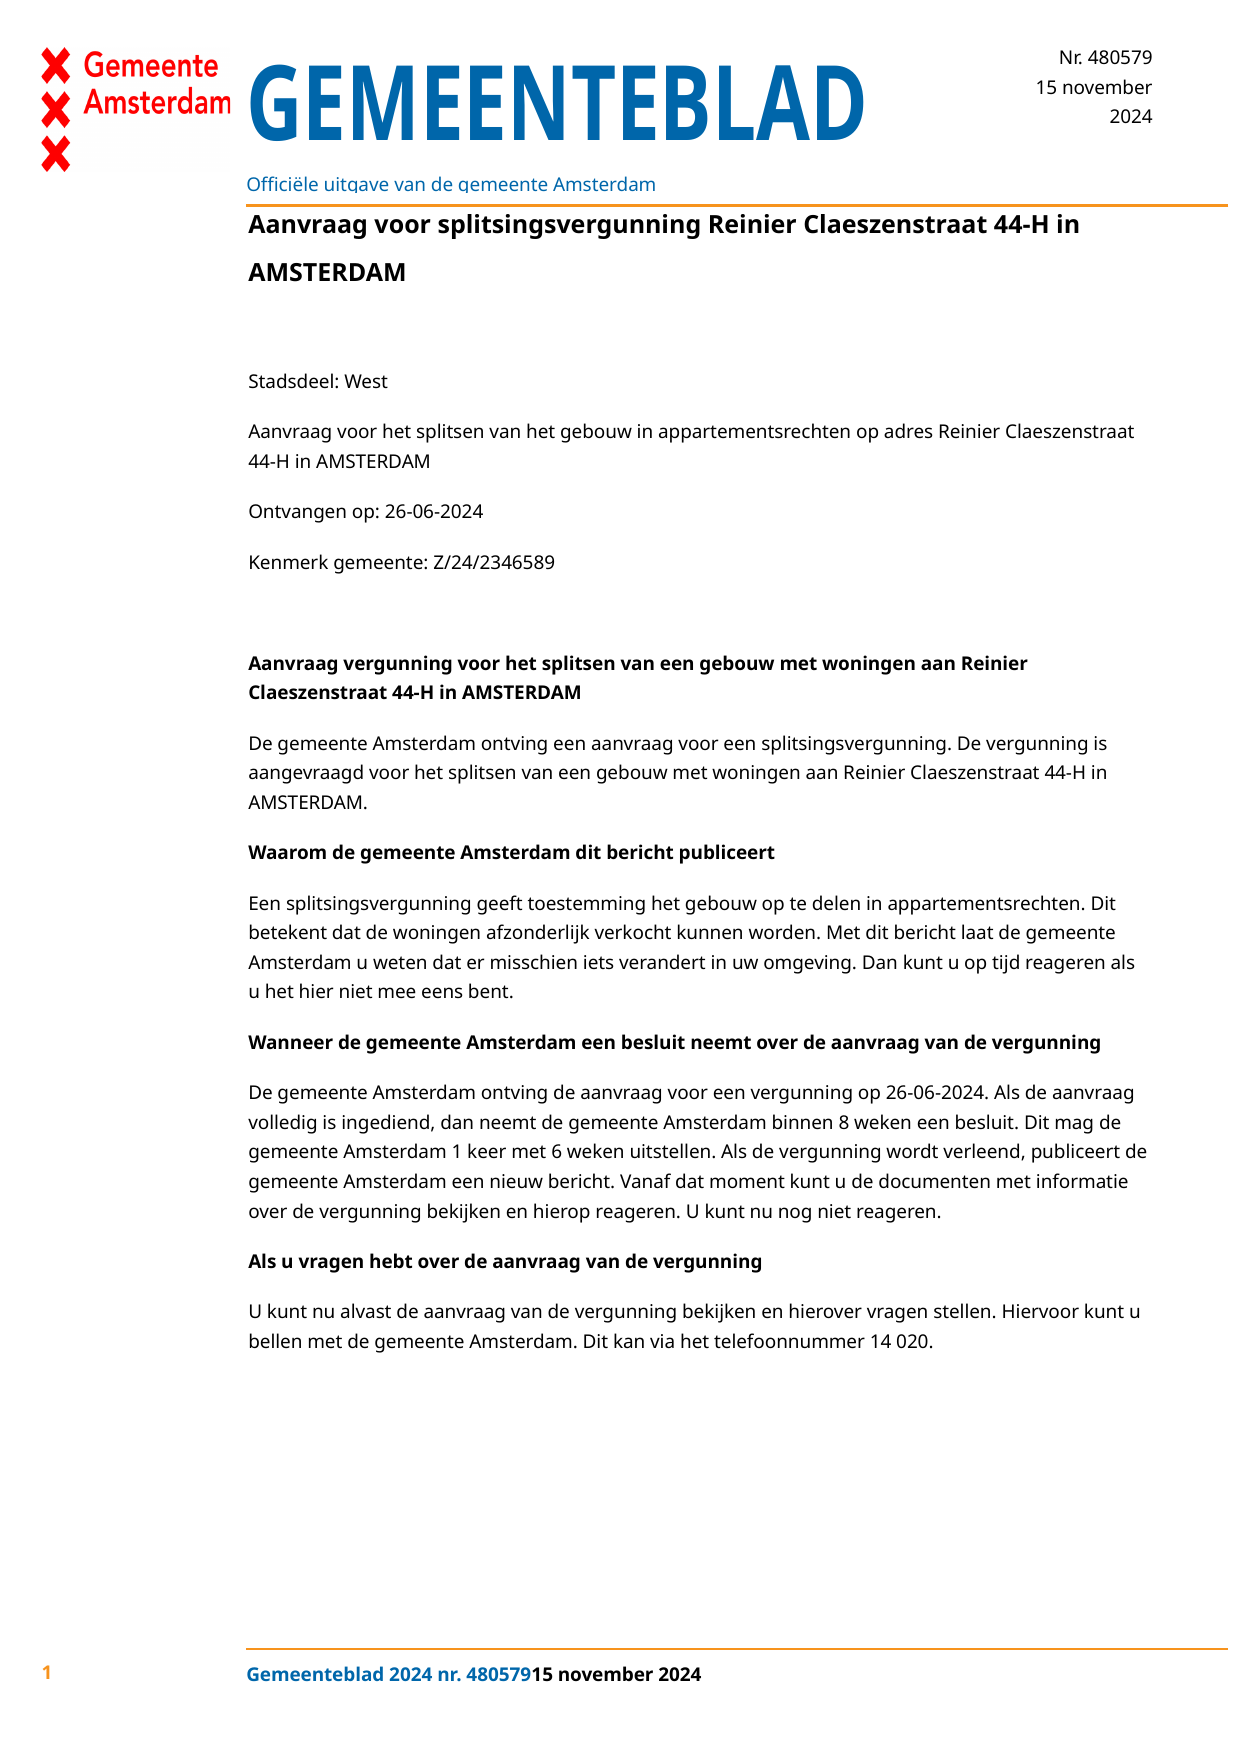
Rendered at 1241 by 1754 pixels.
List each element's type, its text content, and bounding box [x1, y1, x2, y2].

text Waarom de gemeente Amsterdam dit bericht publiceert [248, 839, 1152, 865]
text Wanneer de gemeente Amsterdam een besluit neemt over de aanvraag van de vergunning [248, 1029, 1152, 1055]
text Een splitsingsvergunning geeft toestemming het gebouw op te delen in appartementsrechten. Dit betekent dat de woningen afzonderlijk verkocht kunnen worden. Met dit bericht laat de gemeente Amsterdam u weten dat er misschien iets verandert in uw omgeving. Dan kunt u op tijd reageren als u het hier niet mee eens bent. [248, 890, 1152, 1004]
text De gemeente Amsterdam ontving een aanvraag voor een splitsingsvergunning. De vergunning is aangevraagd voor het splitsen van een gebouw met woningen aan Reinier Claeszenstraat 44-H in AMSTERDAM. [248, 730, 1152, 815]
text De gemeente Amsterdam ontving de aanvraag voor een vergunning op 26-06-2024. Als de aanvraag volledig is ingediend, dan neemt de gemeente Amsterdam binnen 8 weken een besluit. Dit mag de gemeente Amsterdam 1 keer met 6 weken uitstellen. Als de vergunning wordt verleend, publiceert de gemeente Amsterdam een nieuw bericht. Vanaf dat moment kunt u de documenten met informatie over de vergunning bekijken en hierop reageren. U kunt nu nog niet reageren. [248, 1079, 1152, 1224]
text Als u vragen hebt over de aanvraag van de vergunning [248, 1248, 1152, 1274]
text Stadsdeel: West [248, 368, 1152, 394]
text Aanvraag voor splitsingsvergunning Reinier Claeszenstraat 44-H in AMSTERDAM [248, 207, 1152, 288]
text Aanvraag voor het splitsen van het gebouw in appartementsrechten op adres Reinier Claeszenstraat 44-H in AMSTERDAM [248, 419, 1152, 474]
text U kunt nu alvast de aanvraag van de vergunning bekijken en hierover vragen stellen. Hiervoor kunt u bellen met de gemeente Amsterdam. Dit kan via het telefoonnummer 14 020. [248, 1299, 1152, 1354]
text Kenmerk gemeente: Z/24/2346589 [248, 549, 1152, 575]
text Aanvraag vergunning voor het splitsen van een gebouw met woningen aan Reinier Claeszenstraat 44-H in AMSTERDAM [248, 650, 1152, 705]
picture [41, 47, 231, 172]
text Ontvangen op: 26-06-2024 [248, 499, 1152, 524]
